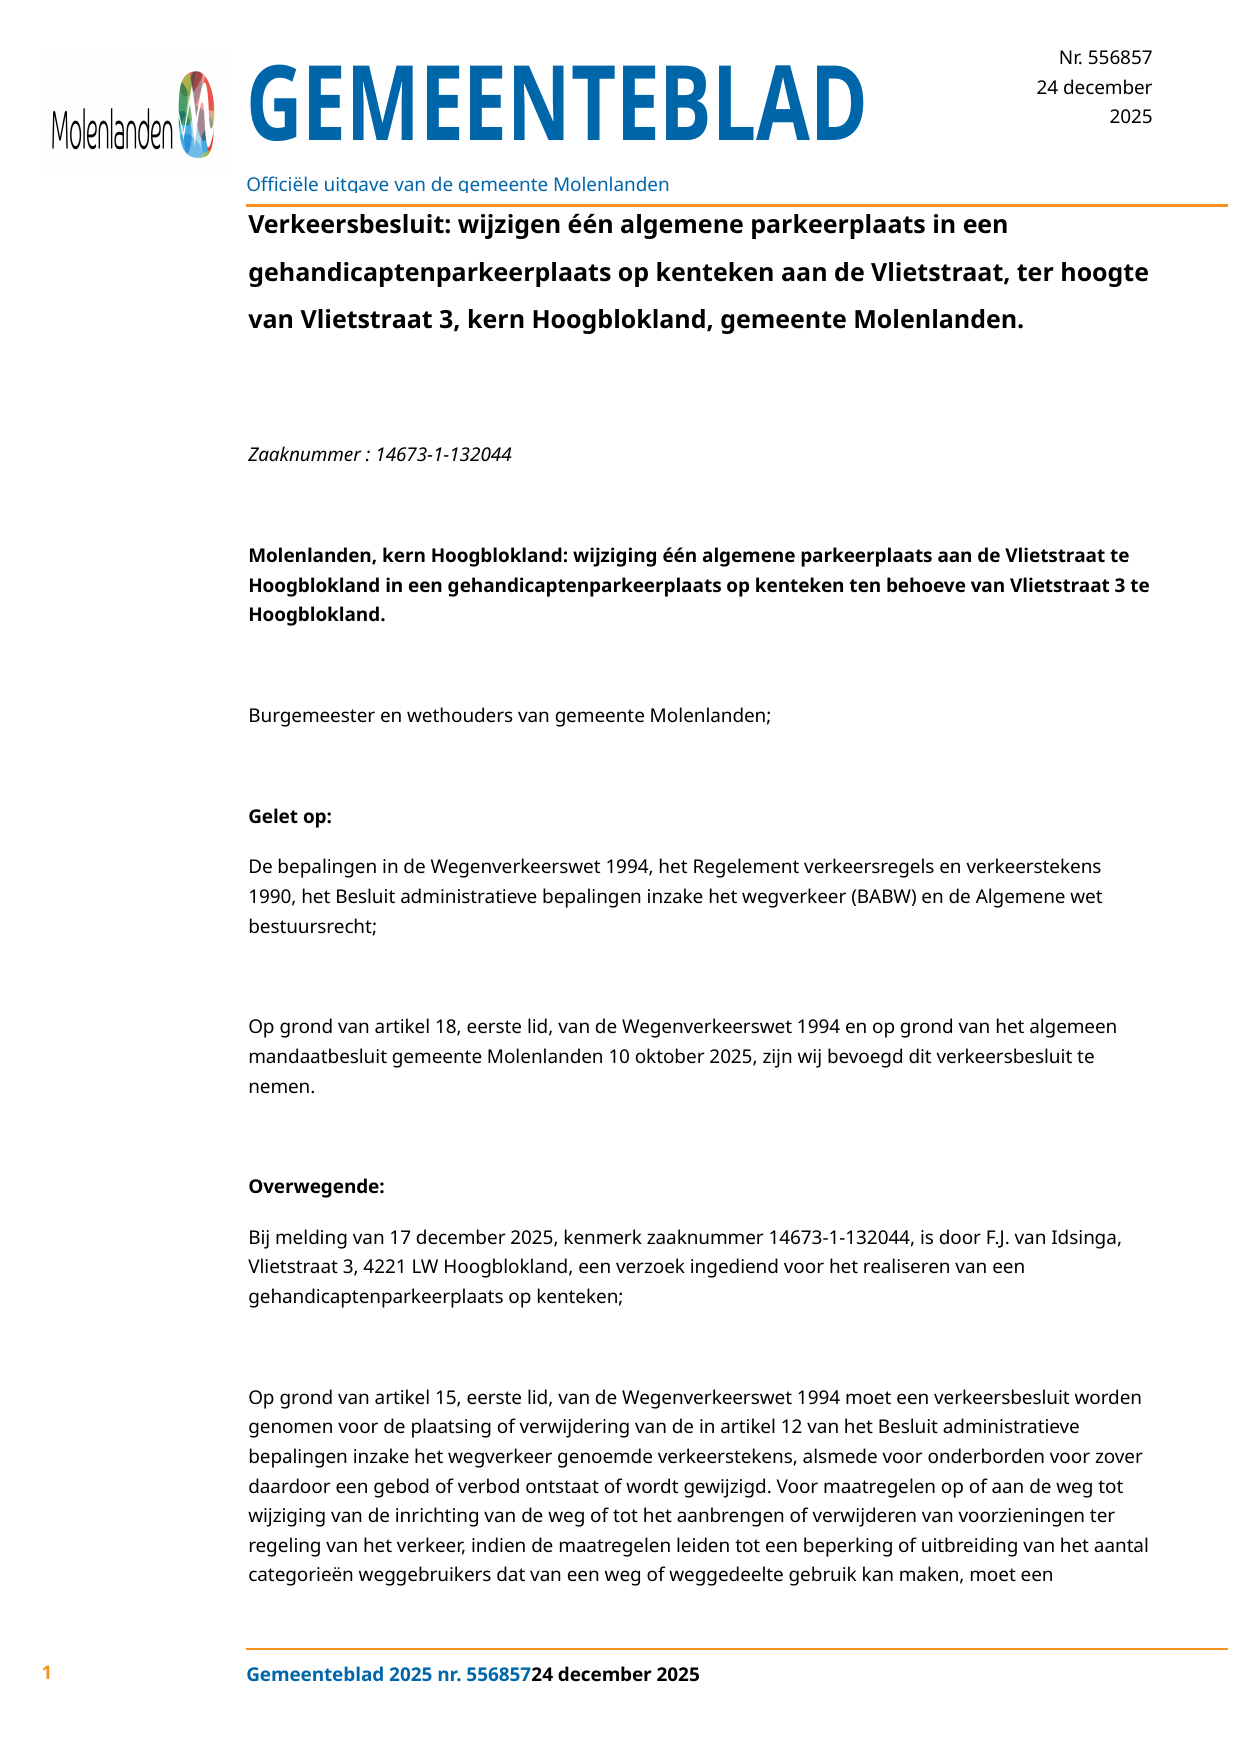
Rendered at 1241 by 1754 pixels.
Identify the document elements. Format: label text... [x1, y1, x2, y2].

picture [41, 47, 231, 172]
text Burgemeester en wethouders van gemeente Molenlanden; [248, 702, 1152, 728]
text Molenlanden, kern Hoogblokland: wijziging één algemene parkeerplaats aan de Vlietstraat te Hoogblokland in een gehandicaptenparkeerplaats op kenteken ten behoeve van Vlietstraat 3 te Hoogblokland. [248, 542, 1152, 627]
text Verkeersbesluit: wijzigen één algemene parkeerplaats in een gehandicaptenparkeerplaats op kenteken aan de Vlietstraat, ter hoogte van Vlietstraat 3, kern Hoogblokland, gemeente Molenlanden. [248, 207, 1152, 336]
text Overwegende: [248, 1174, 1152, 1199]
text Op grond van artikel 18, eerste lid, van de Wegenverkeerswet 1994 en op grond van het algemeen mandaatbesluit gemeente Molenlanden 10 oktober 2025, zijn wij bevoegd dit verkeersbesluit te nemen. [248, 1014, 1152, 1099]
text Bij melding van 17 december 2025, kenmerk zaaknummer 14673-1-132044, is door F.J. van Idsinga, Vlietstraat 3, 4221 LW Hoogblokland, een verzoek ingediend voor het realiseren van een gehandicaptenparkeerplaats op kenteken; [248, 1224, 1152, 1309]
text Op grond van artikel 15, eerste lid, van de Wegenverkeerswet 1994 moet een verkeersbesluit worden genomen voor de plaatsing of verwijdering van de in artikel 12 van het Besluit administratieve bepalingen inzake het wegverkeer genoemde verkeerstekens, alsmede voor onderborden voor zover daardoor een gebod of verbod ontstaat of wordt gewijzigd. Voor maatregelen op of aan de weg tot wijziging van de inrichting van de weg of tot het aanbrengen of verwijderen van voorzieningen ter regeling van het verkeer, indien de maatregelen leiden tot een beperking of uitbreiding van het aantal categorieën weggebruikers dat van een weg of weggedeelte gebruik kan maken, moet een [248, 1384, 1152, 1587]
text Gelet op: [248, 803, 1152, 829]
text Zaaknummer : 14673-1-132044 [248, 442, 1152, 467]
text De bepalingen in de Wegenverkeerswet 1994, het Regelement verkeersregels en verkeerstekens 1990, het Besluit administratieve bepalingen inzake het wegverkeer (BABW) en de Algemene wet bestuursrecht; [248, 854, 1152, 939]
